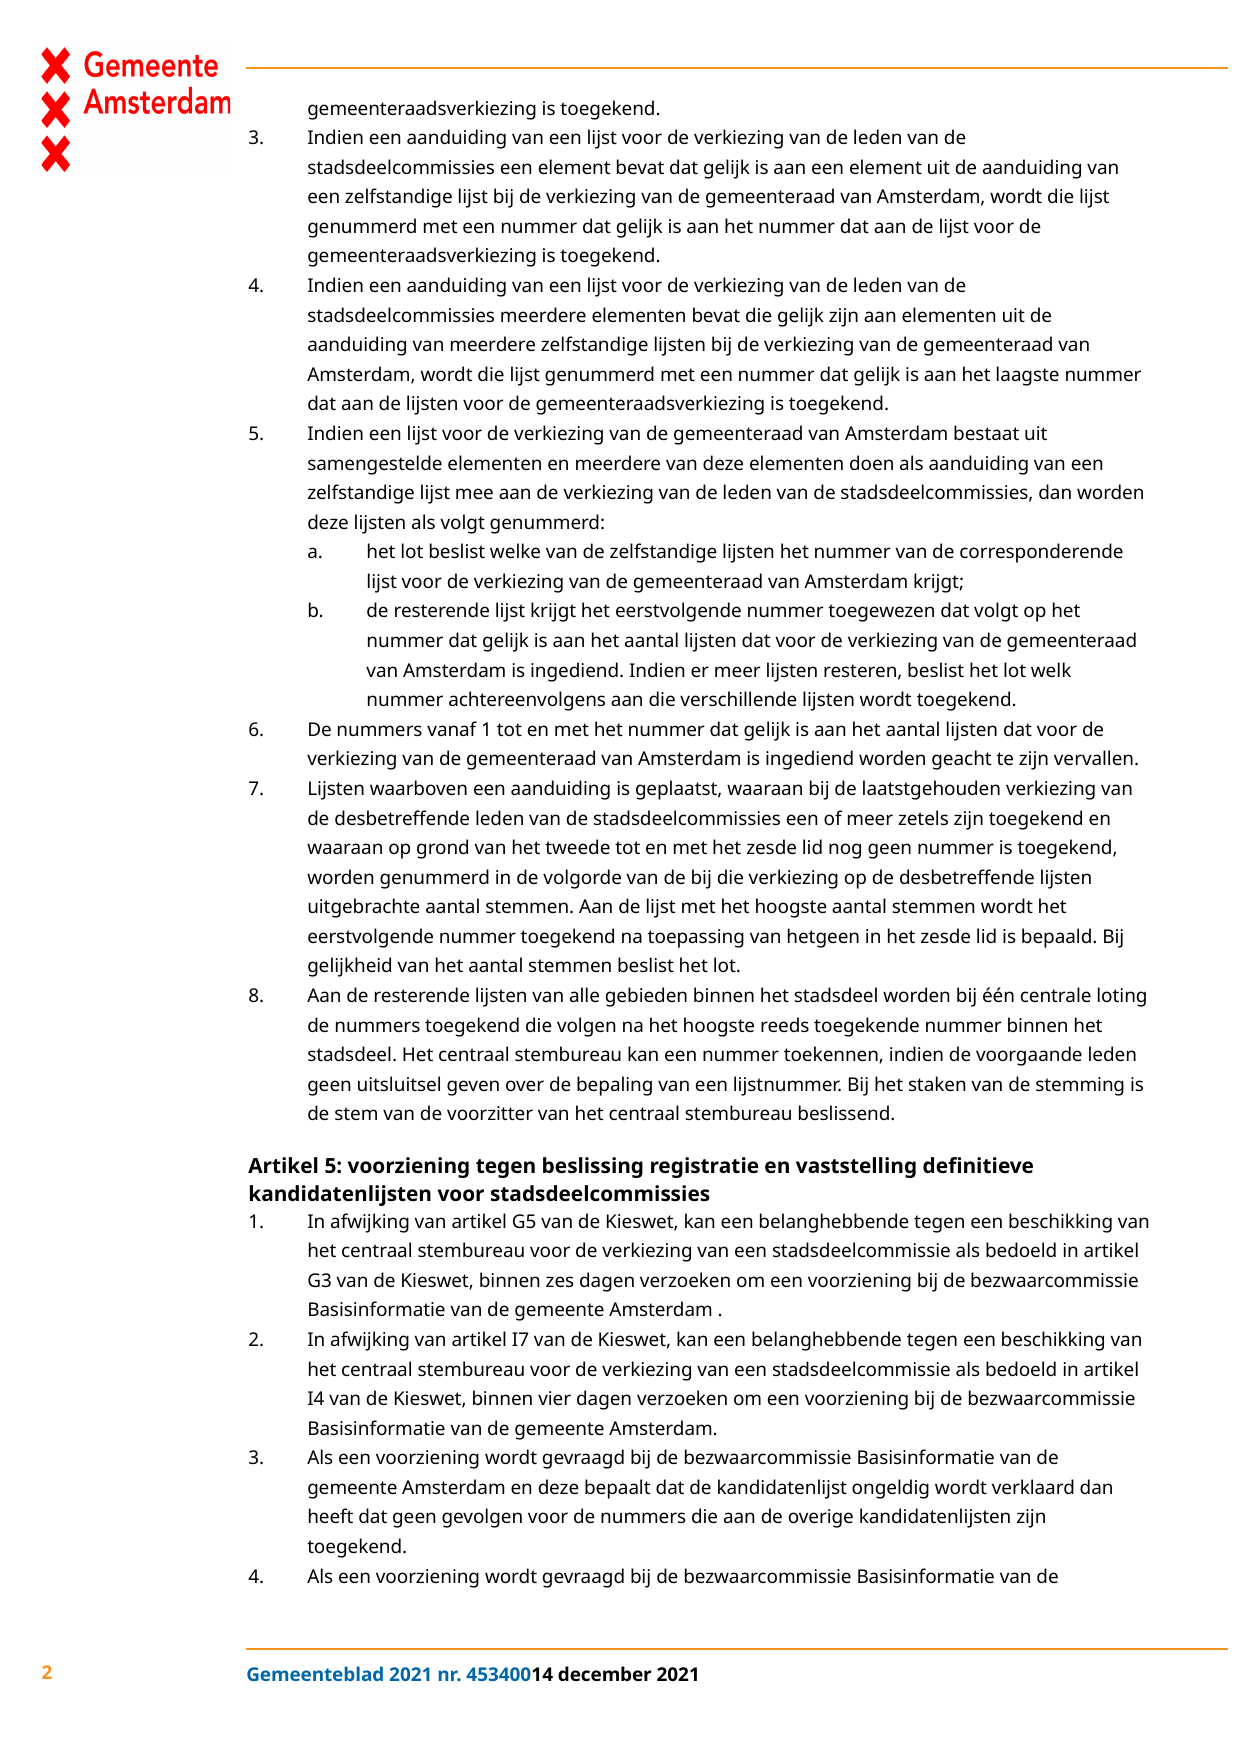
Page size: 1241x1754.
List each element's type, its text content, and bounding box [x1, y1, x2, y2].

list Indien een lijst voor de verkiezing van de gemeenteraad van Amsterdam bestaat uit samengestelde elementen en meerdere van deze elementen doen als aanduiding van een zelfstandige lijst mee aan de verkiezing van de leden van de stadsdeelcommissies, dan worden deze lijsten als volgt genummerd: [248, 420, 1152, 535]
list gemeenteraadsverkiezing is toegekend. [248, 95, 1152, 121]
list Als een voorziening wordt gevraagd bij de bezwaarcommissie Basisinformatie van de [248, 1563, 1152, 1589]
list het lot beslist welke van de zelfstandige lijsten het nummer van de corresponderende lijst voor de verkiezing van de gemeenteraad van Amsterdam krijgt; [307, 538, 1152, 594]
list De nummers vanaf 1 tot en met het nummer dat gelijk is aan het aantal lijsten dat voor de verkiezing van de gemeenteraad van Amsterdam is ingediend worden geacht te zijn vervallen. [248, 716, 1152, 771]
list Aan de resterende lijsten van alle gebieden binnen het stadsdeel worden bij één centrale loting de nummers toegekend die volgen na het hoogste reeds toegekende nummer binnen het stadsdeel. Het centraal stembureau kan een nummer toekennen, indien de voorgaande leden geen uitsluitsel geven over de bepaling van een lijstnummer. Bij het staken van de stemming is de stem van de voorzitter van het centraal stembureau beslissend. [248, 982, 1152, 1126]
picture [41, 47, 231, 172]
list In afwijking van artikel I7 van de Kieswet, kan een belanghebbende tegen een beschikking van het centraal stembureau voor de verkiezing van een stadsdeelcommissie als bedoeld in artikel I4 van de Kieswet, binnen vier dagen verzoeken om een voorziening bij de bezwaarcommissie Basisinformatie van de gemeente Amsterdam. [248, 1326, 1152, 1441]
list Lijsten waarboven een aanduiding is geplaatst, waaraan bij de laatstgehouden verkiezing van de desbetreffende leden van de stadsdeelcommissies een of meer zetels zijn toegekend en waaraan op grond van het tweede tot en met het zesde lid nog geen nummer is toegekend, worden genummerd in de volgorde van de bij die verkiezing op de desbetreffende lijsten uitgebrachte aantal stemmen. Aan de lijst met het hoogste aantal stemmen wordt het eerstvolgende nummer toegekend na toepassing van hetgeen in het zesde lid is bepaald. Bij gelijkheid van het aantal stemmen beslist het lot. [248, 775, 1152, 978]
list de resterende lijst krijgt het eerstvolgende nummer toegewezen dat volgt op het nummer dat gelijk is aan het aantal lijsten dat voor de verkiezing van de gemeenteraad van Amsterdam is ingediend. Indien er meer lijsten resteren, beslist het lot welk nummer achtereenvolgens aan die verschillende lijsten wordt toegekend. [307, 598, 1152, 712]
list Indien een aanduiding van een lijst voor de verkiezing van de leden van de stadsdeelcommissies meerdere elementen bevat die gelijk zijn aan elementen uit de aanduiding van meerdere zelfstandige lijsten bij de verkiezing van de gemeenteraad van Amsterdam, wordt die lijst genummerd met een nummer dat gelijk is aan het laagste nummer dat aan de lijsten voor de gemeenteraadsverkiezing is toegekend. [248, 272, 1152, 416]
list In afwijking van artikel G5 van de Kieswet, kan een belanghebbende tegen een beschikking van het centraal stembureau voor de verkiezing van een stadsdeelcommissie als bedoeld in artikel G3 van de Kieswet, binnen zes dagen verzoeken om een voorziening bij de bezwaarcommissie Basisinformatie van de gemeente Amsterdam . [248, 1208, 1152, 1322]
text Artikel 5: voorziening tegen beslissing registratie en vaststelling definitieve kandidatenlijsten voor stadsdeelcommissies [248, 1151, 1152, 1208]
list Als een voorziening wordt gevraagd bij de bezwaarcommissie Basisinformatie van de gemeente Amsterdam en deze bepaalt dat de kandidatenlijst ongeldig wordt verklaard dan heeft dat geen gevolgen voor de nummers die aan de overige kandidatenlijsten zijn toegekend. [248, 1444, 1152, 1559]
list Indien een aanduiding van een lijst voor de verkiezing van de leden van de stadsdeelcommissies een element bevat dat gelijk is aan een element uit de aanduiding van een zelfstandige lijst bij de verkiezing van de gemeenteraad van Amsterdam, wordt die lijst genummerd met een nummer dat gelijk is aan het nummer dat aan de lijst voor de gemeenteraadsverkiezing is toegekend. [248, 124, 1152, 268]
